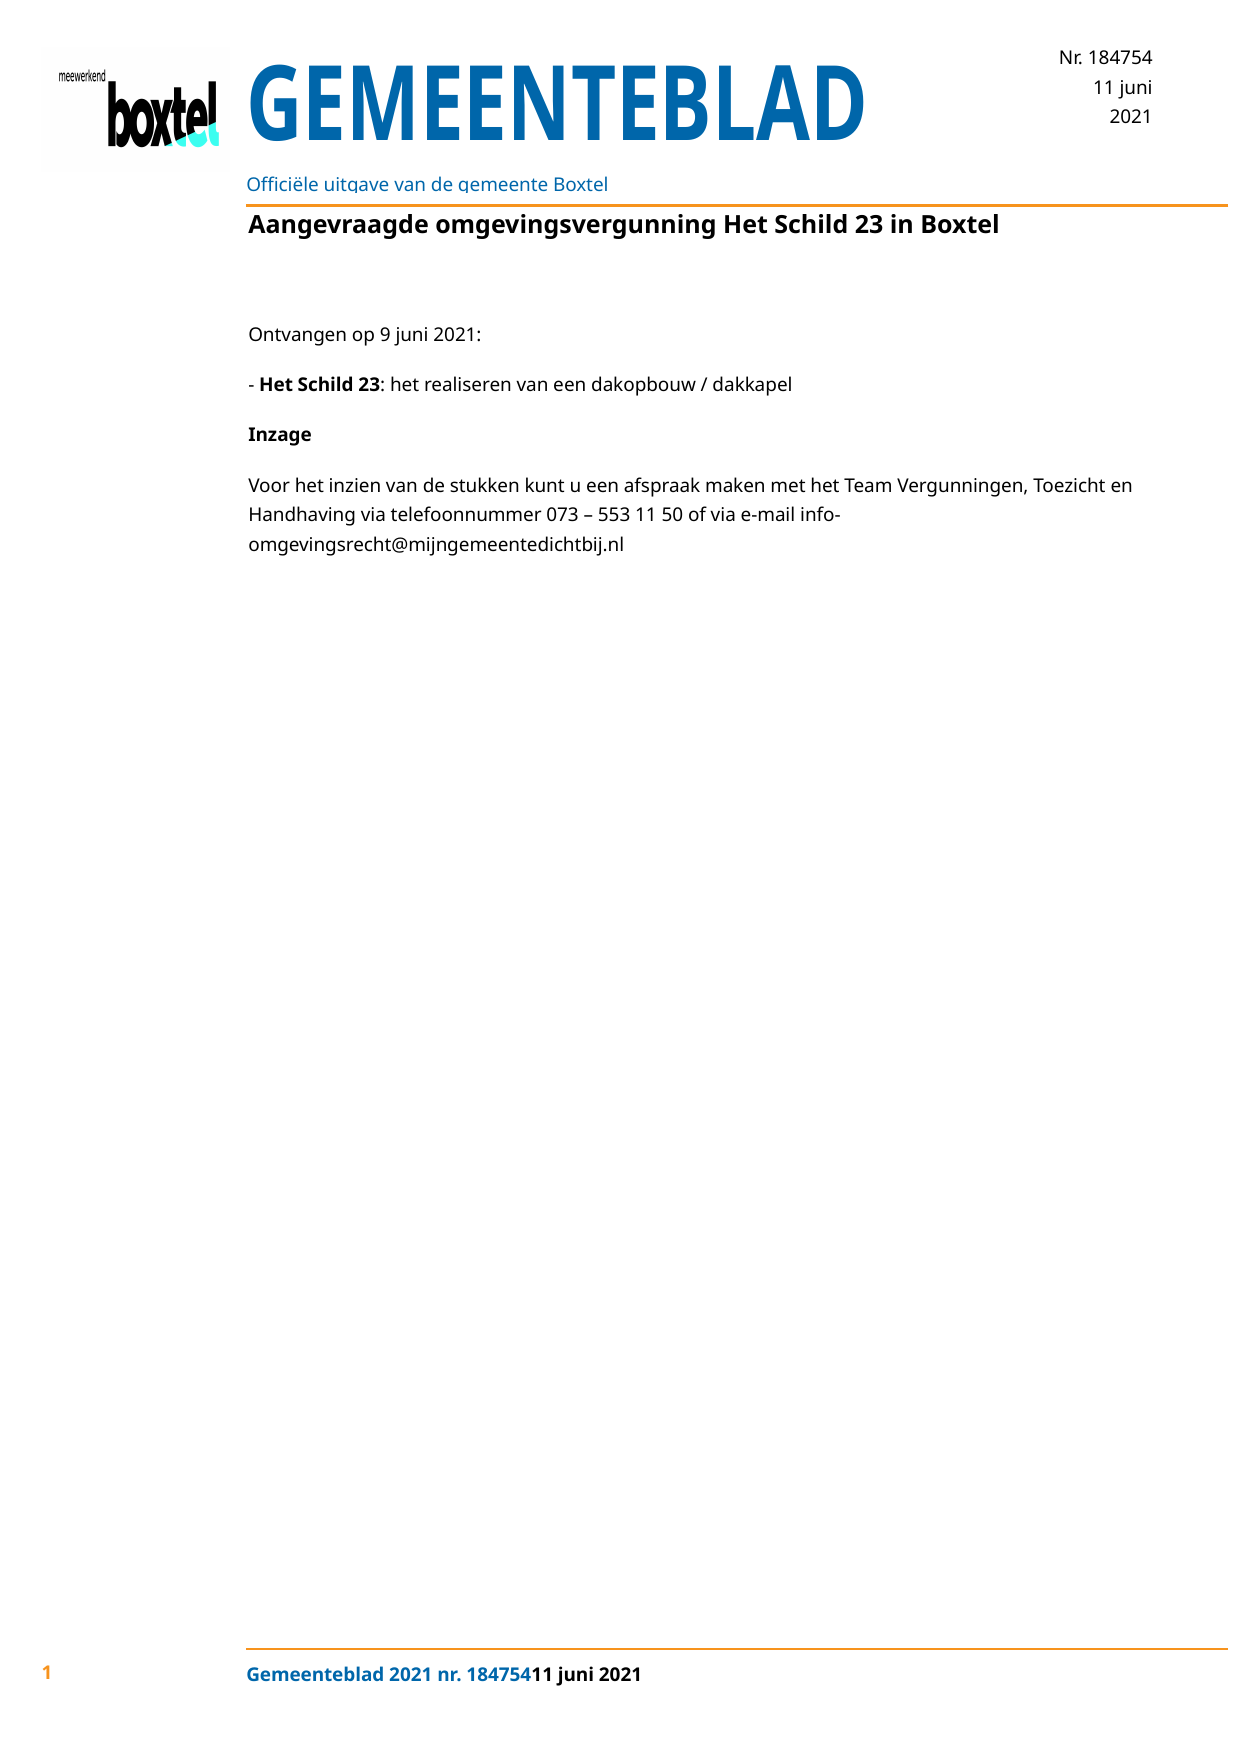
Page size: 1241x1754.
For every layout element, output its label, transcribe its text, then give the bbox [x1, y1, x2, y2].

text Inzage [248, 422, 1152, 447]
text - Het Schild 23: het realiseren van een dakopbouw / dakkapel [248, 371, 1152, 397]
picture [41, 47, 231, 172]
text Aangevraagde omgevingsvergunning Het Schild 23 in Boxtel [248, 207, 1152, 241]
text Ontvangen op 9 juni 2021: [248, 321, 1152, 346]
text Voor het inzien van de stukken kunt u een afspraak maken met het Team Vergunningen, Toezicht en Handhaving via telefoonnummer 073 – 553 11 50 of via e-mail info-omgevingsrecht@mijngemeentedichtbij.nl [248, 472, 1152, 557]
